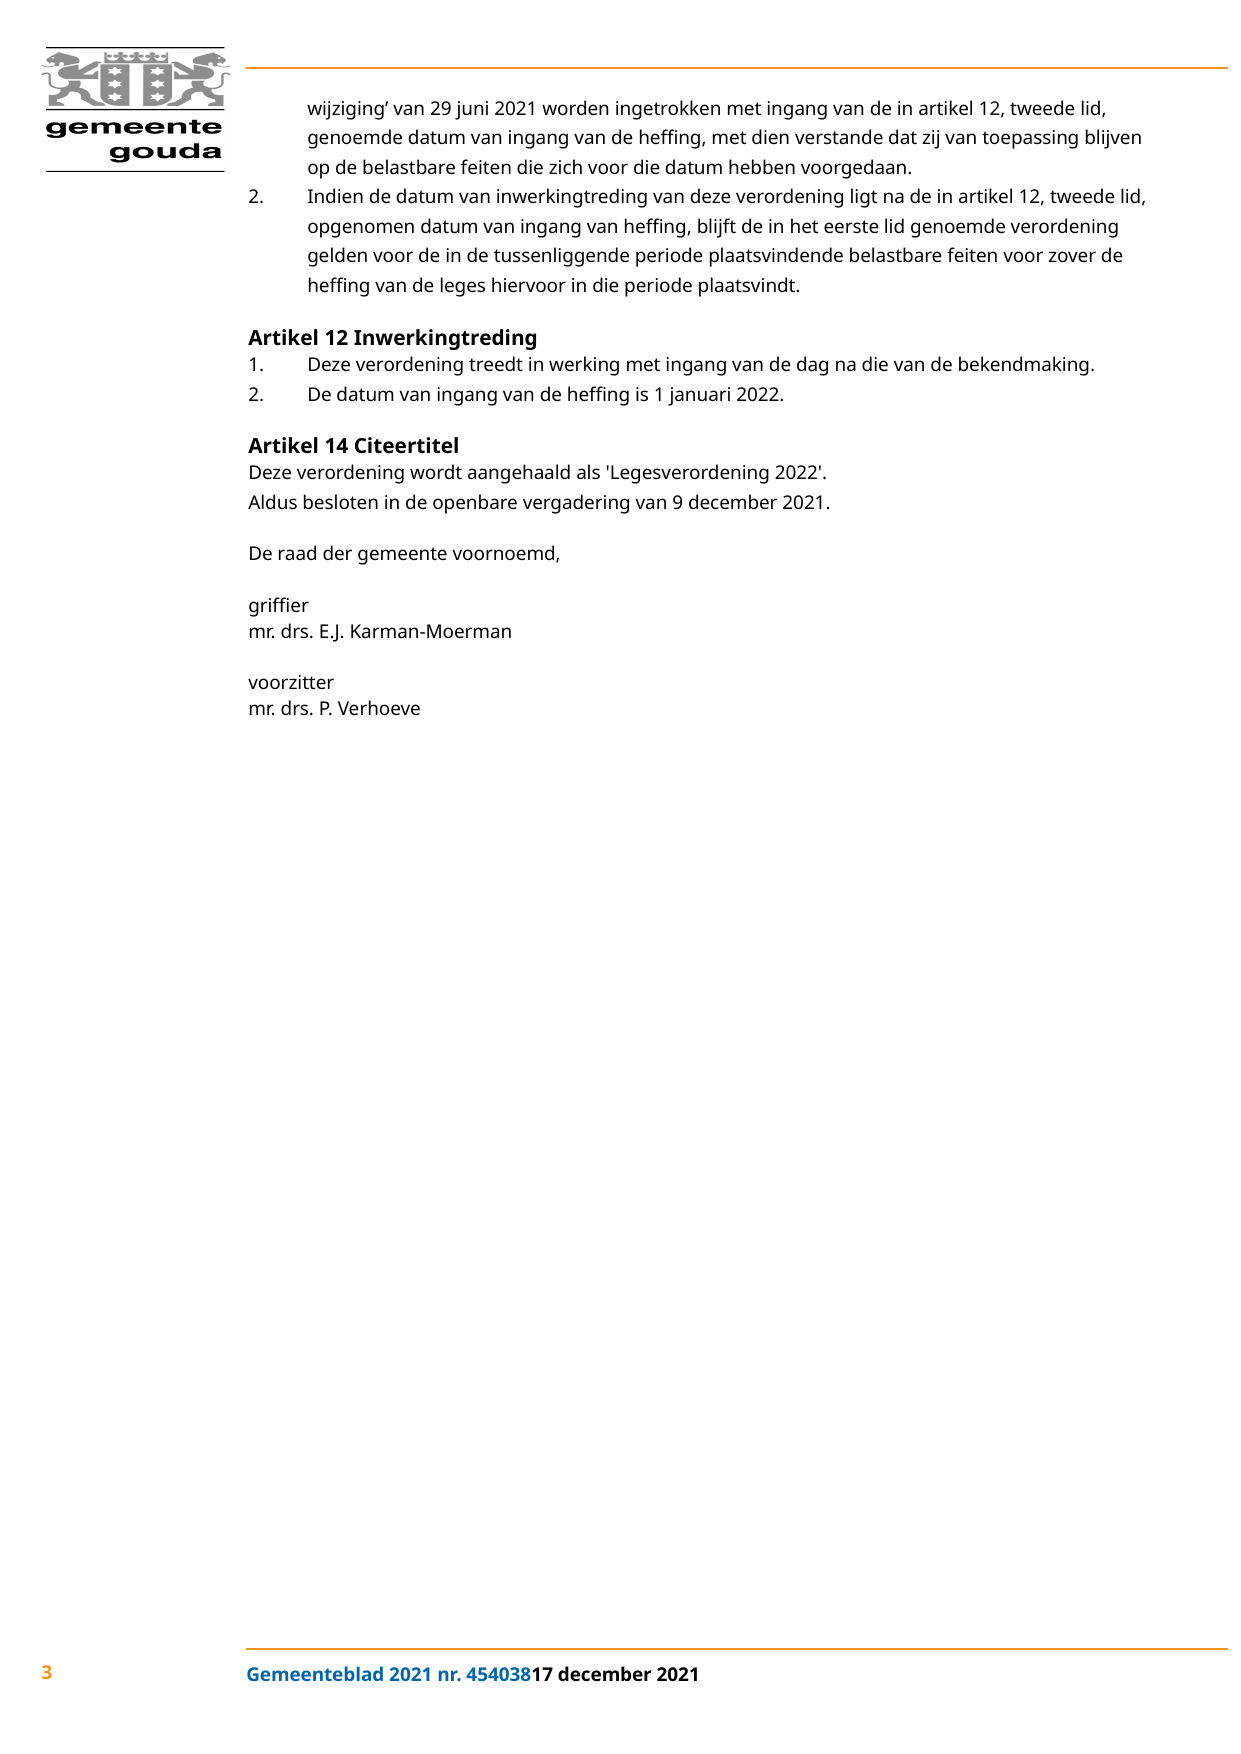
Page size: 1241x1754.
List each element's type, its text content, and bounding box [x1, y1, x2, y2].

list wijziging’ van 29 juni 2021 worden ingetrokken met ingang van de in artikel 12, tweede lid, genoemde datum van ingang van de heffing, met dien verstande dat zij van toepassing blijven op de belastbare feiten die zich voor die datum hebben voorgedaan. [248, 95, 1152, 180]
text Artikel 12 Inwerkingtreding [248, 323, 1152, 351]
text mr. drs. E.J. Karman-Moerman [248, 618, 1152, 643]
text Artikel 14 Citeertitel [248, 431, 1152, 459]
text Deze verordening wordt aangehaald als 'Legesverordening 2022'. [248, 459, 1152, 485]
text De raad der gemeente voornoemd, [248, 541, 1152, 566]
text griffier [248, 592, 1152, 618]
text mr. drs. P. Verhoeve [248, 695, 1152, 721]
list Indien de datum van inwerkingtreding van deze verordening ligt na de in artikel 12, tweede lid, opgenomen datum van ingang van heffing, blijft de in het eerste lid genoemde verordening gelden voor de in de tussenliggende periode plaatsvindende belastbare feiten voor zover de heffing van de leges hiervoor in die periode plaatsvindt. [248, 183, 1152, 298]
picture [41, 47, 231, 172]
text Aldus besloten in de openbare vergadering van 9 december 2021. [248, 489, 1152, 515]
text voorzitter [248, 669, 1152, 695]
list Deze verordening treedt in werking met ingang van de dag na die van de bekendmaking. [248, 351, 1152, 377]
list De datum van ingang van de heffing is 1 januari 2022. [248, 381, 1152, 406]
